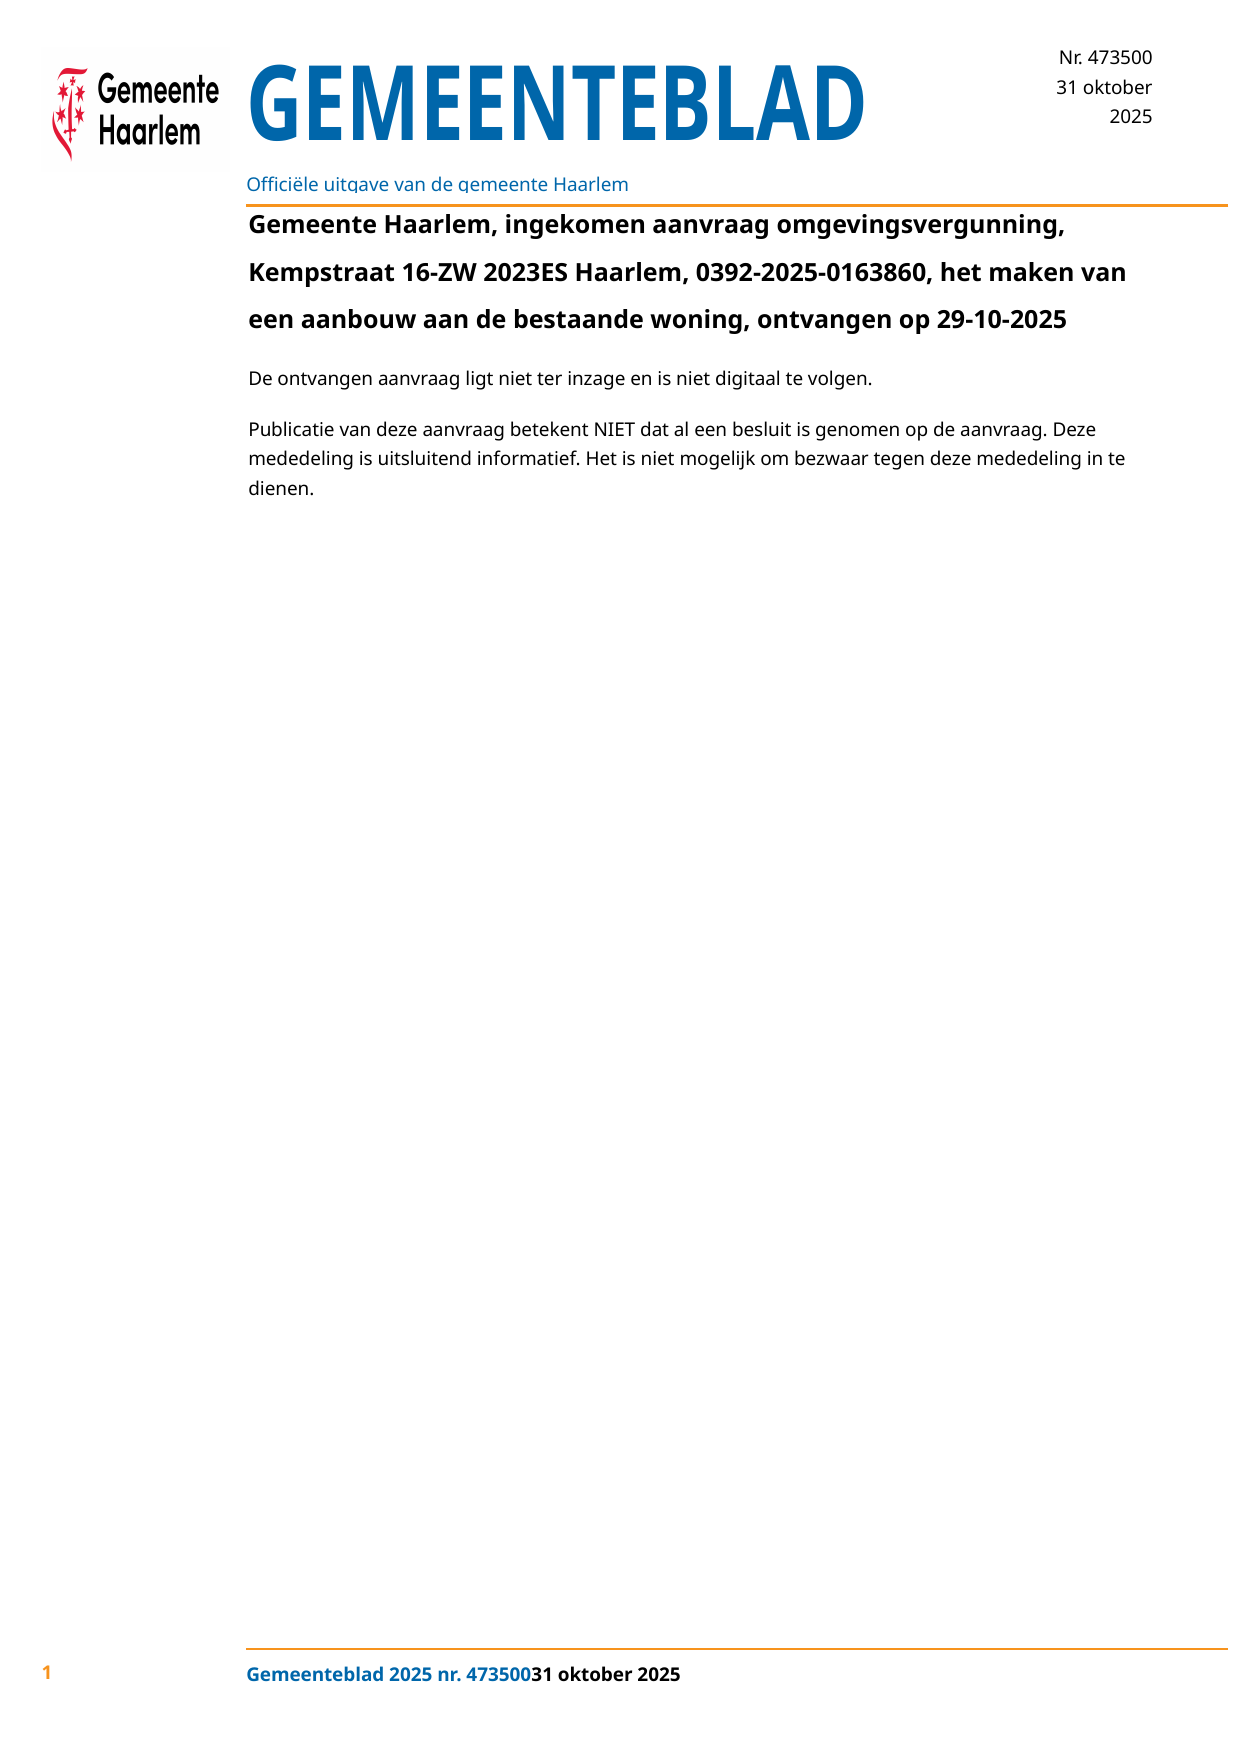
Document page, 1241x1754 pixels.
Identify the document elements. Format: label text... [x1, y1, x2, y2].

picture [41, 47, 231, 172]
text De ontvangen aanvraag ligt niet ter inzage en is niet digitaal te volgen. [248, 366, 1152, 391]
text Publicatie van deze aanvraag betekent NIET dat al een besluit is genomen op de aanvraag. Deze mededeling is uitsluitend informatief. Het is niet mogelijk om bezwaar tegen deze mededeling in te dienen. [248, 416, 1152, 501]
text Gemeente Haarlem, ingekomen aanvraag omgevingsvergunning, Kempstraat 16-ZW 2023ES Haarlem, 0392-2025-0163860, het maken van een aanbouw aan de bestaande woning, ontvangen op 29-10-2025 [248, 207, 1152, 336]
